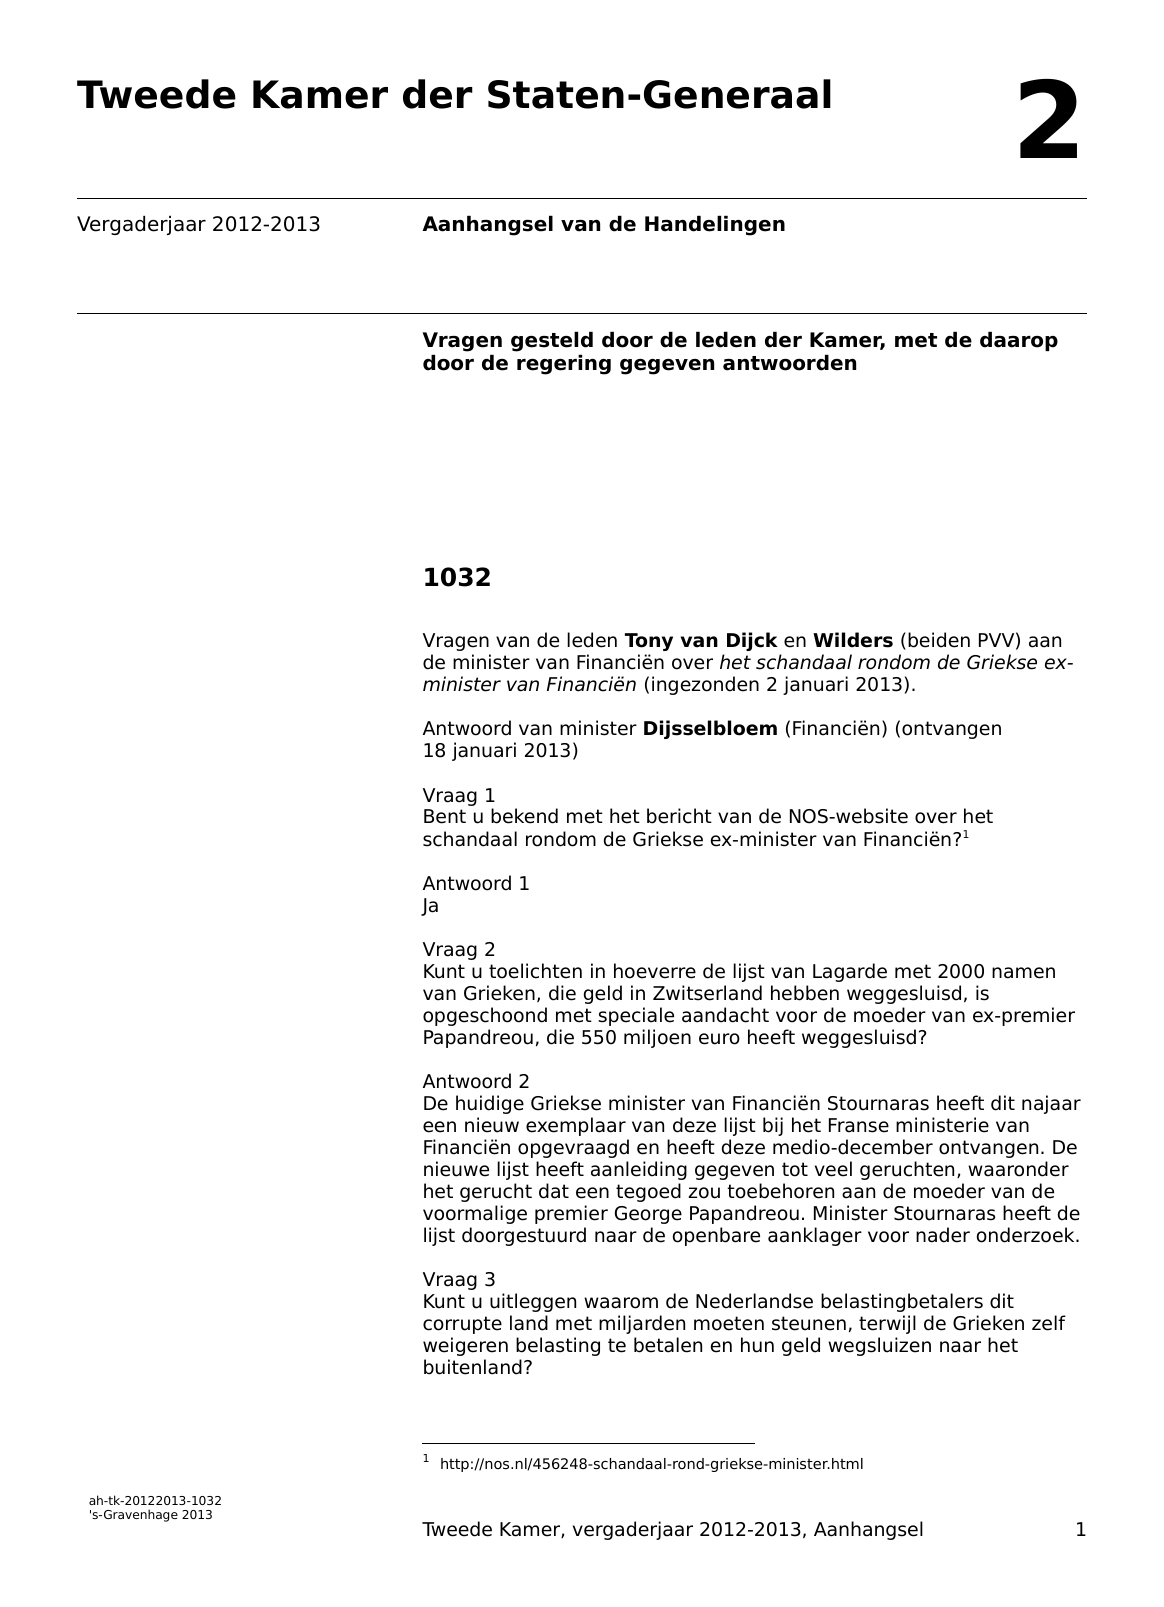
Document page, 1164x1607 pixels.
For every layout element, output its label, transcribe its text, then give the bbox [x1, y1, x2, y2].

text Kunt u toelichten in hoeverre de lijst van Lagarde met 2000 namen van Grieken, die geld in Zwitserland hebben weggesluisd, is opgeschoond met speciale aandacht voor de moeder van ex-premier Papandreou, die 550 miljoen euro heeft weggesluisd? [422, 961, 1087, 1049]
text Ja [422, 894, 1087, 917]
text Vraag 1 [422, 784, 1087, 806]
text 1032 [422, 563, 1087, 592]
text Vraag 3 [422, 1269, 1087, 1291]
text Antwoord van minister Dijsselbloem (Financiën) (ontvangen 18 januari 2013) [422, 718, 1087, 762]
text Bent u bekend met het bericht van de NOS-website over het schandaal rondom de Griekse ex-minister van Financiën? [422, 806, 1087, 850]
text Antwoord 1 [422, 873, 1087, 894]
text 's-Gravenhage 2013 [88, 1508, 323, 1522]
table_header Tweede Kamer der Staten-Generaal [77, 59, 886, 198]
table_header 2 [886, 59, 1087, 198]
text ah-tk-20122013-1032 [88, 1494, 323, 1508]
table_cell Vragen gesteld door de leden der Kamer, met de daarop door de regering gegeven antwoorden [422, 314, 1087, 375]
text Vragen van de leden Tony van Dijck en Wilders (beiden PVV) aan de minister van Financiën over het schandaal rondom de Griekse ex-minister van Financiën (ingezonden 2 januari 2013). [422, 630, 1087, 696]
table_cell Aanhangsel van de Handelingen [422, 199, 1087, 313]
text Kunt u uitleggen waarom de Nederlandse belastingbetalers dit corrupte land met miljarden moeten steunen, terwijl de Grieken zelf weigeren belasting te betalen en hun geld wegsluizen naar het buitenland? [422, 1291, 1087, 1379]
table_cell [77, 314, 422, 375]
text http://nos.nl/456248-schandaal-rond-griekse-minister.html [422, 1452, 1087, 1474]
text Antwoord 2 [422, 1071, 1087, 1093]
text Vraag 2 [422, 939, 1087, 961]
text De huidige Griekse minister van Financiën Stournaras heeft dit najaar een nieuw exemplaar van deze lijst bij het Franse ministerie van Financiën opgevraagd en heeft deze medio-december ontvangen. De nieuwe lijst heeft aanleiding gegeven tot veel geruchten, waaronder het gerucht dat een tegoed zou toebehoren aan de moeder van de voormalige premier George Papandreou. Minister Stournaras heeft de lijst doorgestuurd naar de openbare aanklager voor nader onderzoek. [422, 1093, 1087, 1247]
table_cell Vergaderjaar 2012-2013 [77, 199, 422, 313]
